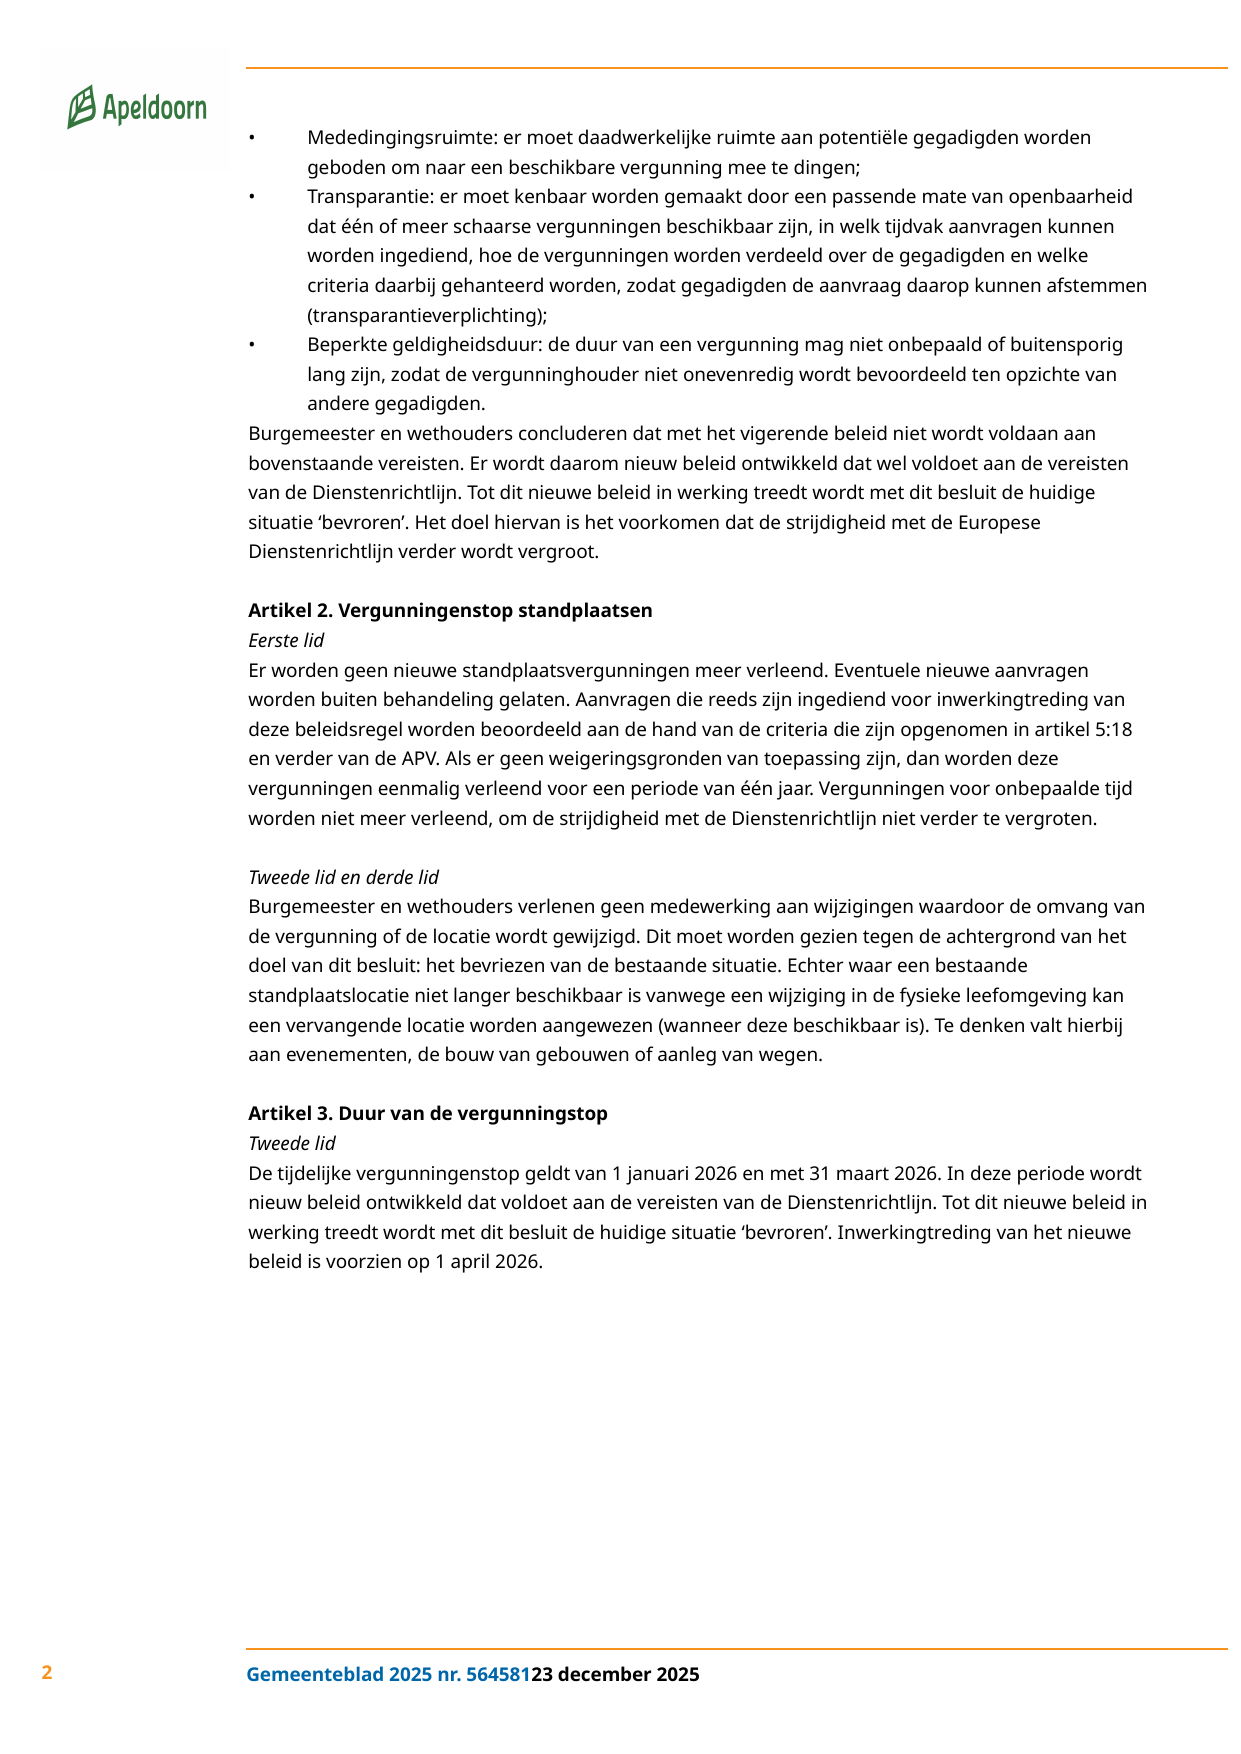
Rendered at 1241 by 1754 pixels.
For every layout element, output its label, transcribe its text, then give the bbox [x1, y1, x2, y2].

text Burgemeester en wethouders verlenen geen medewerking aan wijzigingen waardoor de omvang van de vergunning of de locatie wordt gewijzigd. Dit moet worden gezien tegen de achtergrond van het doel van dit besluit: het bevriezen van de bestaande situatie. Echter waar een bestaande standplaatslocatie niet langer beschikbaar is vanwege een wijziging in de fysieke leefomgeving kan een vervangende locatie worden aangewezen (wanneer deze beschikbaar is). Te denken valt hierbij aan evenementen, de bouw van gebouwen of aanleg van wegen. [248, 893, 1152, 1067]
list Mededingingsruimte: er moet daadwerkelijke ruimte aan potentiële gegadigden worden geboden om naar een beschikbare vergunning mee te dingen; [248, 124, 1152, 180]
list Transparantie: er moet kenbaar worden gemaakt door een passende mate van openbaarheid dat één of meer schaarse vergunningen beschikbaar zijn, in welk tijdvak aanvragen kunnen worden ingediend, hoe de vergunningen worden verdeeld over de gegadigden en welke criteria daarbij gehanteerd worden, zodat gegadigden de aanvraag daarop kunnen afstemmen (transparantieverplichting); [248, 183, 1152, 328]
picture [41, 47, 231, 172]
text Tweede lid en derde lid [248, 864, 1152, 890]
list Beperkte geldigheidsduur: de duur van een vergunning mag niet onbepaald of buitensporig lang zijn, zodat de vergunninghouder niet onevenredig wordt bevoordeeld ten opzichte van andere gegadigden. [248, 331, 1152, 416]
text De tijdelijke vergunningenstop geldt van 1 januari 2026 en met 31 maart 2026. In deze periode wordt nieuw beleid ontwikkeld dat voldoet aan de vereisten van de Dienstenrichtlijn. Tot dit nieuwe beleid in werking treedt wordt met dit besluit de huidige situatie ‘bevroren’. Inwerkingtreding van het nieuwe beleid is voorzien op 1 april 2026. [248, 1160, 1152, 1274]
text Eerste lid [248, 627, 1152, 653]
text Burgemeester en wethouders concluderen dat met het vigerende beleid niet wordt voldaan aan bovenstaande vereisten. Er wordt daarom nieuw beleid ontwikkeld dat wel voldoet aan de vereisten van de Dienstenrichtlijn. Tot dit nieuwe beleid in werking treedt wordt met dit besluit de huidige situatie ‘bevroren’. Het doel hiervan is het voorkomen dat de strijdigheid met de Europese Dienstenrichtlijn verder wordt vergroot. [248, 420, 1152, 564]
text Artikel 2. Vergunningenstop standplaatsen [248, 598, 1152, 623]
text Tweede lid [248, 1130, 1152, 1156]
text Artikel 3. Duur van de vergunningstop [248, 1101, 1152, 1126]
text Er worden geen nieuwe standplaatsvergunningen meer verleend. Eventuele nieuwe aanvragen worden buiten behandeling gelaten. Aanvragen die reeds zijn ingediend voor inwerkingtreding van deze beleidsregel worden beoordeeld aan de hand van de criteria die zijn opgenomen in artikel 5:18 en verder van de APV. Als er geen weigeringsgronden van toepassing zijn, dan worden deze vergunningen eenmalig verleend voor een periode van één jaar. Vergunningen voor onbepaalde tijd worden niet meer verleend, om de strijdigheid met de Dienstenrichtlijn niet verder te vergroten. [248, 657, 1152, 831]
